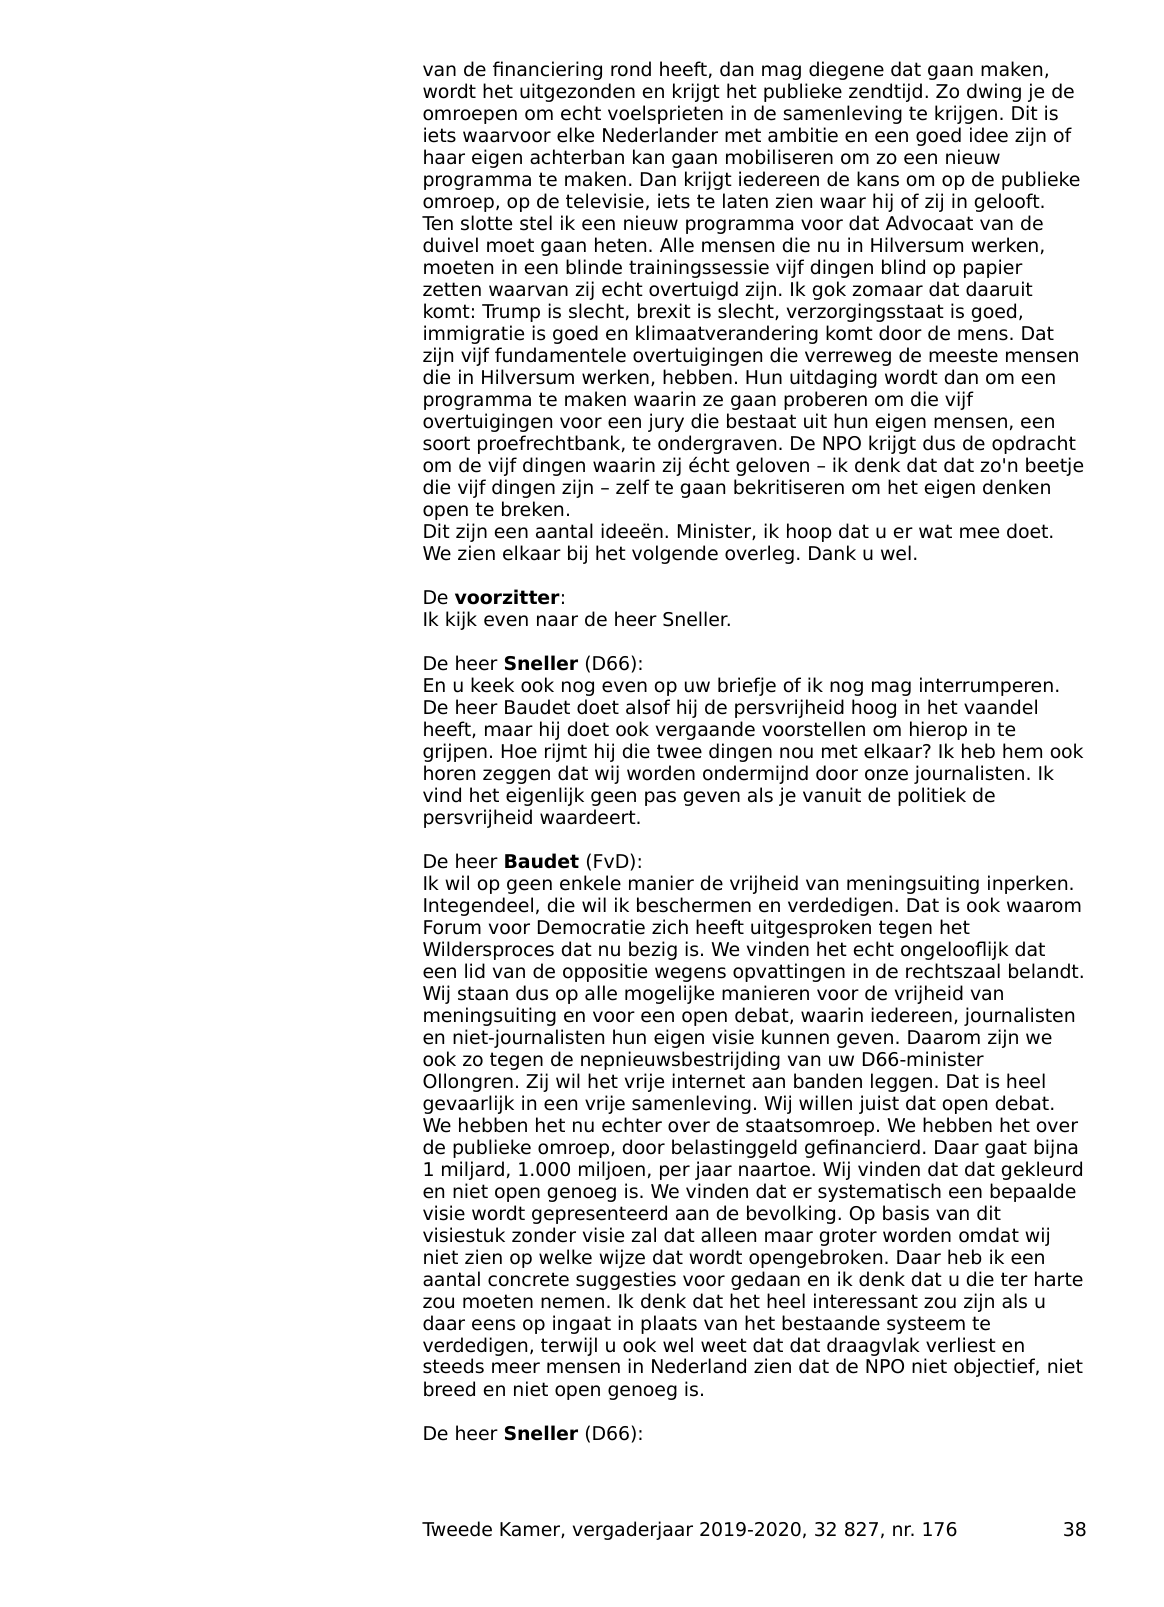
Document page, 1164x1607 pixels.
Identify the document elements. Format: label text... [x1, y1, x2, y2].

text Dit zijn een aantal ideeën. Minister, ik hoop dat u er wat mee doet. We zien elkaar bij het volgende overleg. Dank u wel. [422, 521, 1087, 564]
text De heer Baudet (FvD): [422, 851, 1087, 873]
text De heer Sneller (D66): [422, 1423, 1087, 1444]
text De heer Sneller (D66): [422, 653, 1087, 675]
text Ik wil op geen enkele manier de vrijheid van meningsuiting inperken. Integendeel, die wil ik beschermen en verdedigen. Dat is ook waarom Forum voor Democratie zich heeft uitgesproken tegen het Wildersproces dat nu bezig is. We vinden het echt ongelooflijk dat een lid van de oppositie wegens opvattingen in de rechtszaal belandt. Wij staan dus op alle mogelijke manieren voor de vrijheid van meningsuiting en voor een open debat, waarin iedereen, journalisten en niet-journalisten hun eigen visie kunnen geven. Daarom zijn we ook zo tegen de nepnieuwsbestrijding van uw D66-minister Ollongren. Zij wil het vrije internet aan banden leggen. Dat is heel gevaarlijk in een vrije samenleving. Wij willen juist dat open debat. We hebben het nu echter over de staatsomroep. We hebben het over de publieke omroep, door belastinggeld gefinancierd. Daar gaat bijna 1 miljard, 1.000 miljoen, per jaar naartoe. Wij vinden dat dat gekleurd en niet open genoeg is. We vinden dat er systematisch een bepaalde visie wordt gepresenteerd aan de bevolking. Op basis van dit visiestuk zonder visie zal dat alleen maar groter worden omdat wij niet zien op welke wijze dat wordt opengebroken. Daar heb ik een aantal concrete suggesties voor gedaan en ik denk dat u die ter harte zou moeten nemen. Ik denk dat het heel interessant zou zijn als u daar eens op ingaat in plaats van het bestaande systeem te verdedigen, terwijl u ook wel weet dat dat draagvlak verliest en steeds meer mensen in Nederland zien dat de NPO niet objectief, niet breed en niet open genoeg is. [422, 873, 1087, 1400]
text van de financiering rond heeft, dan mag diegene dat gaan maken, wordt het uitgezonden en krijgt het publieke zendtijd. Zo dwing je de omroepen om echt voelsprieten in de samenleving te krijgen. Dit is iets waarvoor elke Nederlander met ambitie en een goed idee zijn of haar eigen achterban kan gaan mobiliseren om zo een nieuw programma te maken. Dan krijgt iedereen de kans om op de publieke omroep, op de televisie, iets te laten zien waar hij of zij in gelooft. [422, 59, 1087, 213]
text Ten slotte stel ik een nieuw programma voor dat Advocaat van de duivel moet gaan heten. Alle mensen die nu in Hilversum werken, moeten in een blinde trainingssessie vijf dingen blind op papier zetten waarvan zij echt overtuigd zijn. Ik gok zomaar dat daaruit komt: Trump is slecht, brexit is slecht, verzorgingsstaat is goed, immigratie is goed en klimaatverandering komt door de mens. Dat zijn vijf fundamentele overtuigingen die verreweg de meeste mensen die in Hilversum werken, hebben. Hun uitdaging wordt dan om een programma te maken waarin ze gaan proberen om die vijf overtuigingen voor een jury die bestaat uit hun eigen mensen, een soort proefrechtbank, te ondergraven. De NPO krijgt dus de opdracht om de vijf dingen waarin zij écht geloven – ik denk dat dat zo'n beetje die vijf dingen zijn – zelf te gaan bekritiseren om het eigen denken open te breken. [422, 213, 1087, 521]
text Ik kijk even naar de heer Sneller. [422, 609, 1087, 631]
text En u keek ook nog even op uw briefje of ik nog mag interrumperen. De heer Baudet doet alsof hij de persvrijheid hoog in het vaandel heeft, maar hij doet ook vergaande voorstellen om hierop in te grijpen. Hoe rijmt hij die twee dingen nou met elkaar? Ik heb hem ook horen zeggen dat wij worden ondermijnd door onze journalisten. Ik vind het eigenlijk geen pas geven als je vanuit de politiek de persvrijheid waardeert. [422, 675, 1087, 829]
text De voorzitter: [422, 587, 1087, 609]
